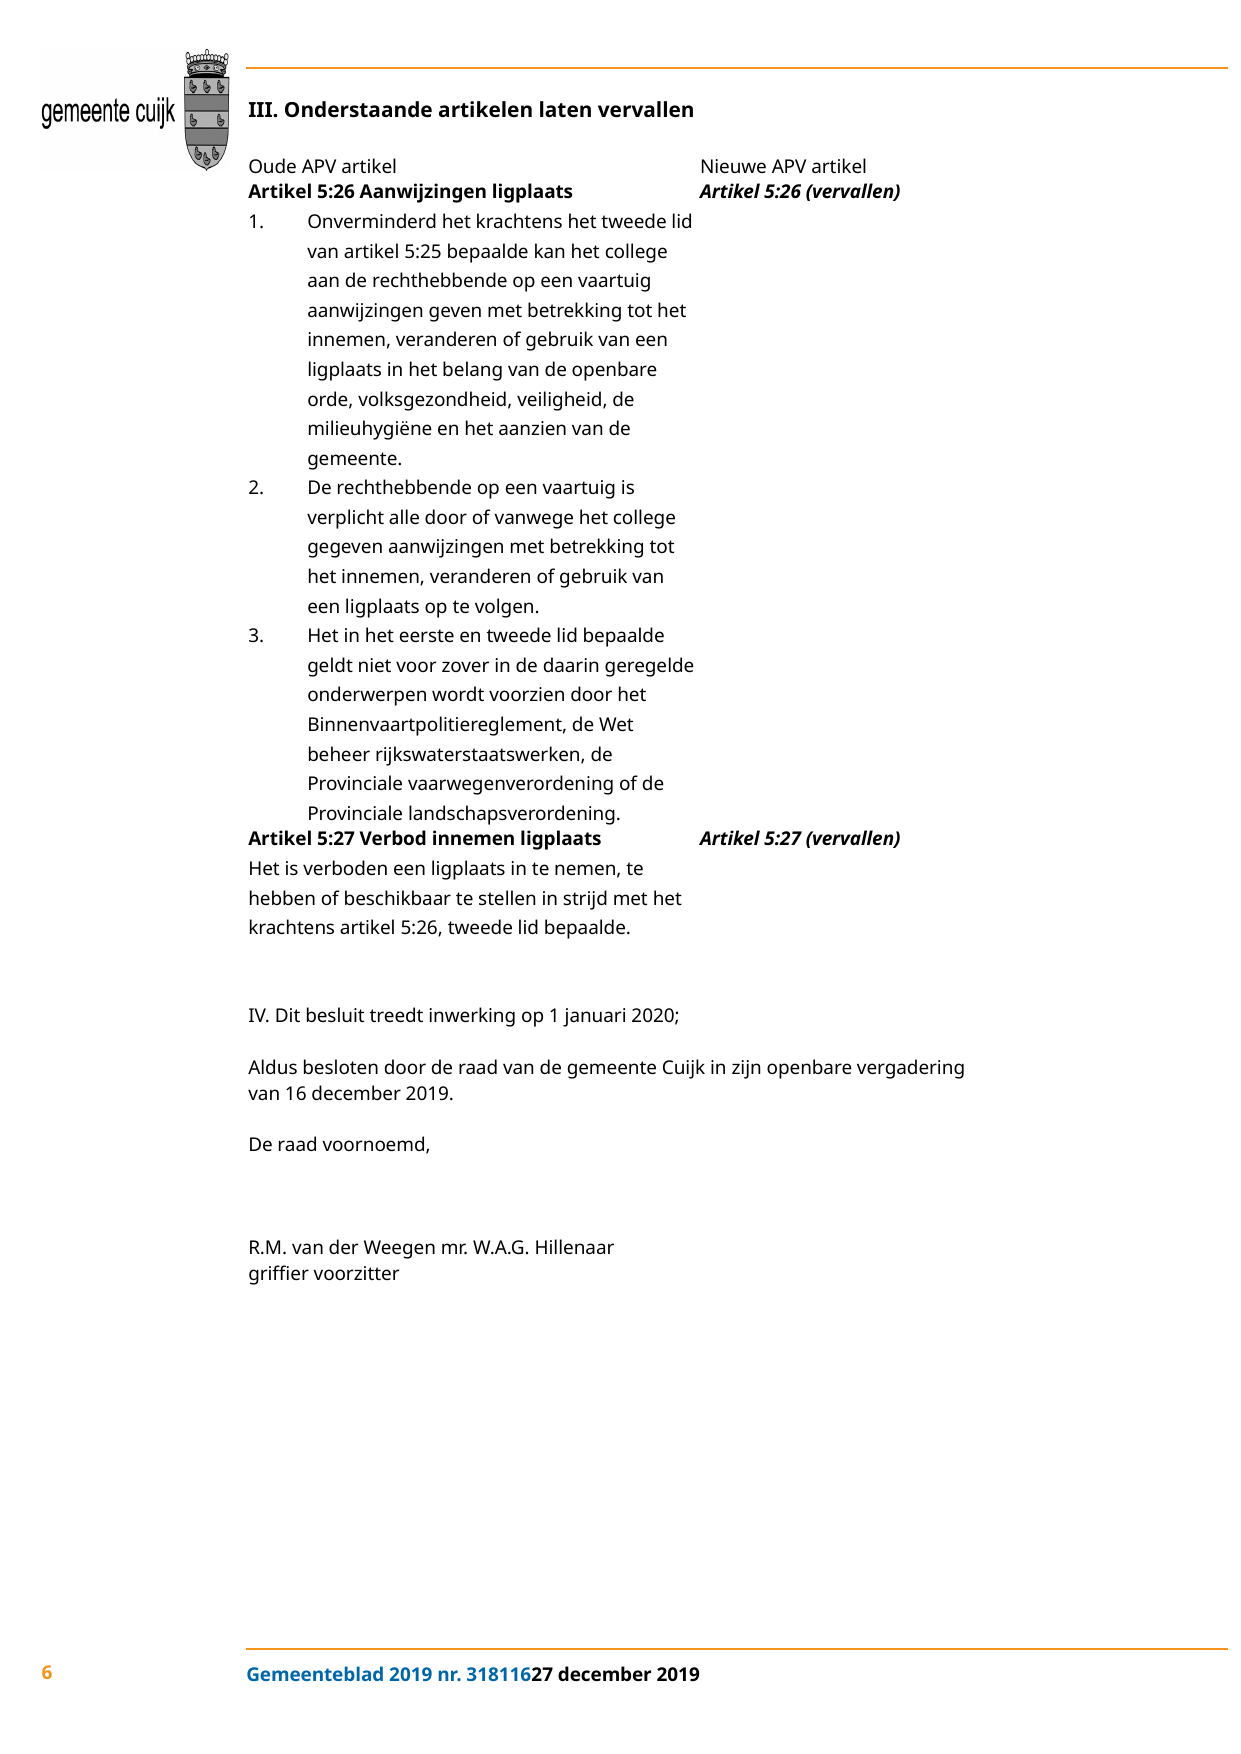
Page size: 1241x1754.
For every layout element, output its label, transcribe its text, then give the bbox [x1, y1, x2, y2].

table_cell Artikel 5:27 Verbod innemen ligplaats Het is verboden een ligplaats in te nemen, te hebben of beschikbaar te stellen in strijd met het krachtens artikel 5:26, tweede lid bepaalde. [248, 826, 700, 970]
text III. Onderstaande artikelen laten vervallen [248, 95, 1152, 123]
text griffier voorzitter [248, 1260, 1152, 1286]
text De raad voornoemd, [248, 1131, 1152, 1157]
text Aldus besloten door de raad van de gemeente Cuijk in zijn openbare vergadering [248, 1054, 1152, 1080]
text van 16 december 2019. [248, 1080, 1152, 1105]
text IV. Dit besluit treedt inwerking op 1 januari 2020; [248, 1002, 1152, 1028]
table_header Nieuwe APV artikel [700, 153, 1152, 179]
text R.M. van der Weegen mr. W.A.G. Hillenaar [248, 1234, 1152, 1260]
picture [41, 47, 231, 172]
table_cell Artikel 5:26 (vervallen) [700, 179, 1152, 826]
table_header Oude APV artikel [248, 153, 700, 179]
table_cell Artikel 5:26 Aanwijzingen ligplaats Onverminderd het krachtens het tweede lid van artikel 5:25 bepaalde kan het college aan de rechthebbende op een vaartuig aanwijzingen geven met betrekking tot het innemen, veranderen of gebruik van een ligplaats in het belang van de openbare orde, volksgezondheid, veiligheid, de milieuhygiëne en het aanzien van de gemeente. De rechthebbende op een vaartuig is verplicht alle door of vanwege het college gegeven aanwijzingen met betrekking tot het innemen, veranderen of gebruik van een ligplaats op te volgen. Het in het eerste en tweede lid bepaalde geldt niet voor zover in de daarin geregelde onderwerpen wordt voorzien door het Binnenvaartpolitiereglement, de Wet beheer rijkswaterstaatswerken, de Provinciale vaarwegenverordening of de Provinciale landschapsverordening. [248, 179, 700, 826]
table_cell Artikel 5:27 (vervallen) [700, 826, 1152, 970]
